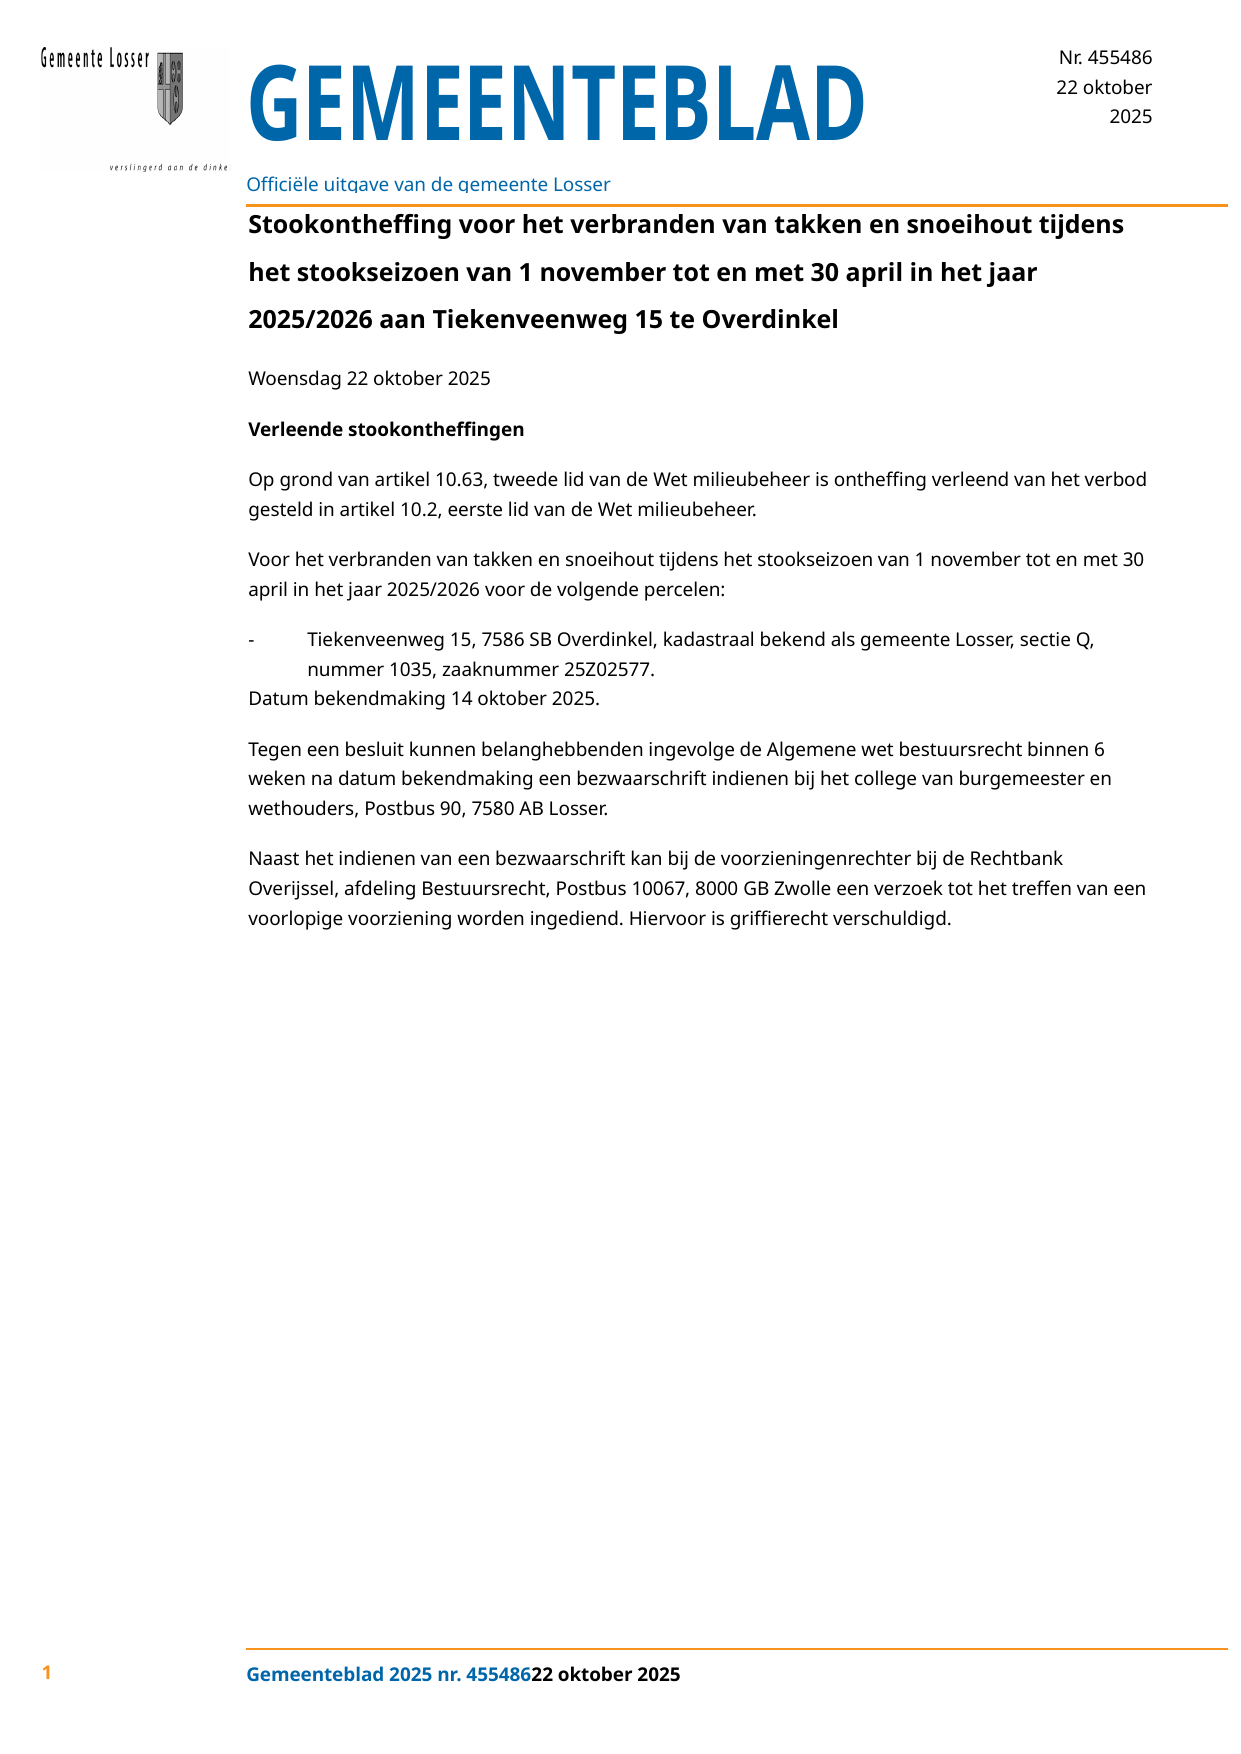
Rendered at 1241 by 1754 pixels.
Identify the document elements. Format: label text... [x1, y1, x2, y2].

text Stookontheffing voor het verbranden van takken en snoeihout tijdens het stookseizoen van 1 november tot en met 30 april in het jaar 2025/2026 aan Tiekenveenweg 15 te Overdinkel [248, 207, 1152, 336]
text Op grond van artikel 10.63, tweede lid van de Wet milieubeheer is ontheffing verleend van het verbod gesteld in artikel 10.2, eerste lid van de Wet milieubeheer. [248, 466, 1152, 522]
picture [41, 47, 231, 172]
list Tiekenveenweg 15, 7586 SB Overdinkel, kadastraal bekend als gemeente Losser, sectie Q, nummer 1035, zaaknummer 25Z02577. [248, 626, 1152, 682]
text Datum bekendmaking 14 oktober 2025. [248, 686, 1152, 711]
text Woensdag 22 oktober 2025 [248, 366, 1152, 391]
text Verleende stookontheffingen [248, 416, 1152, 442]
text Tegen een besluit kunnen belanghebbenden ingevolge de Algemene wet bestuursrecht binnen 6 weken na datum bekendmaking een bezwaarschrift indienen bij het college van burgemeester en wethouders, Postbus 90, 7580 AB Losser. [248, 736, 1152, 821]
text Voor het verbranden van takken en snoeihout tijdens het stookseizoen van 1 november tot en met 30 april in het jaar 2025/2026 voor de volgende percelen: [248, 546, 1152, 602]
text Naast het indienen van een bezwaarschrift kan bij de voorzieningenrechter bij de Rechtbank Overijssel, afdeling Bestuursrecht, Postbus 10067, 8000 GB Zwolle een verzoek tot het treffen van een voorlopige voorziening worden ingediend. Hiervoor is griffierecht verschuldigd. [248, 846, 1152, 930]
